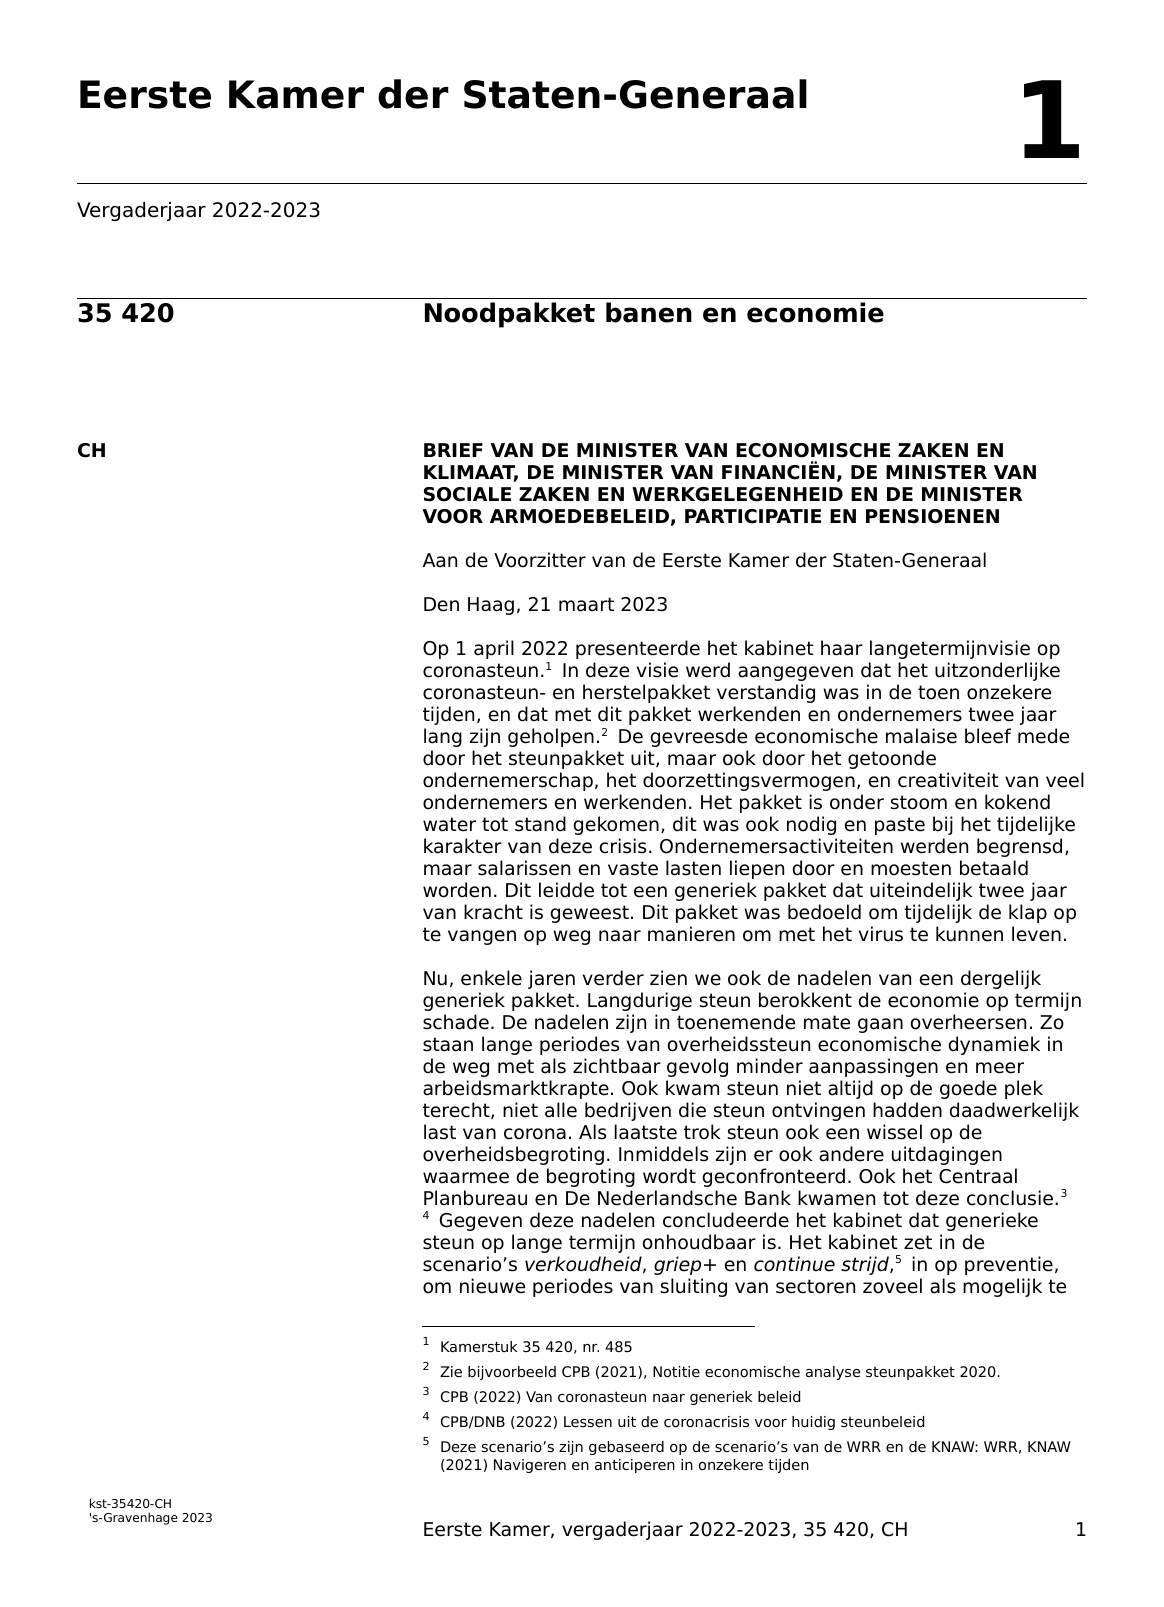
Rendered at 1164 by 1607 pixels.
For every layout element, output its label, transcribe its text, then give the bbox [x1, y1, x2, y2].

text Op 1 april 2022 presenteerde het kabinet haar langetermijnvisie op coronasteun. In deze visie werd aangegeven dat het uitzonderlijke coronasteun- en herstelpakket verstandig was in de toen onzekere tijden, en dat met dit pakket werkenden en ondernemers twee jaar lang zijn geholpen. De gevreesde economische malaise bleef mede door het steunpakket uit, maar ook door het getoonde ondernemerschap, het doorzettingsvermogen, en creativiteit van veel ondernemers en werkenden. Het pakket is onder stoom en kokend water tot stand gekomen, dit was ook nodig en paste bij het tijdelijke karakter van deze crisis. Ondernemersactiviteiten werden begrensd, maar salarissen en vaste lasten liepen door en moesten betaald worden. Dit leidde tot een generiek pakket dat uiteindelijk twee jaar van kracht is geweest. Dit pakket was bedoeld om tijdelijk de klap op te vangen op weg naar manieren om met het virus te kunnen leven. [422, 638, 1087, 946]
text kst-35420-CH [88, 1497, 323, 1511]
text Nu, enkele jaren verder zien we ook de nadelen van een dergelijk generiek pakket. Langdurige steun berokkent de economie op termijn schade. De nadelen zijn in toenemende mate gaan overheersen. Zo staan lange periodes van overheidssteun economische dynamiek in de weg met als zichtbaar gevolg minder aanpassingen en meer arbeidsmarktkrapte. Ook kwam steun niet altijd op de goede plek terecht, niet alle bedrijven die steun ontvingen hadden daadwerkelijk last van corona. Als laatste trok steun ook een wissel op de overheidsbegroting. Inmiddels zijn er ook andere uitdagingen waarmee de begroting wordt geconfronteerd. Ook het Centraal Planbureau en De Nederlandsche Bank kwamen tot deze conclusie. Gegeven deze nadelen concludeerde het kabinet dat generieke steun op lange termijn onhoudbaar is. Het kabinet zet in de scenario’s verkoudheid, griep+ en continue strijd, in op preventie, om nieuwe periodes van sluiting van sectoren zoveel als mogelijk te [422, 968, 1087, 1298]
table_header 1 [886, 59, 1087, 183]
text Zie bijvoorbeeld CPB (2021), Notitie economische analyse steunpakket 2020. [422, 1360, 1087, 1382]
text Den Haag, 21 maart 2023 [422, 594, 1087, 616]
subtitle CH BRIEF VAN DE MINISTER VAN ECONOMISCHE ZAKEN EN KLIMAAT, DE MINISTER VAN FINANCIËN, DE MINISTER VAN SOCIALE ZAKEN EN WERKGELEGENHEID EN DE MINISTER VOOR ARMOEDEBELEID, PARTICIPATIE EN PENSIOENEN [77, 440, 1087, 528]
subtitle 35 420 Noodpakket banen en economie [77, 299, 1087, 329]
text 's-Gravenhage 2023 [88, 1511, 323, 1525]
text CPB/DNB (2022) Lessen uit de coronacrisis voor huidig steunbeleid [422, 1410, 1087, 1432]
table_cell Vergaderjaar 2022-2023 [77, 184, 1087, 298]
text Kamerstuk 35 420, nr. 485 [422, 1335, 1087, 1357]
text Deze scenario’s zijn gebaseerd op de scenario’s van de WRR en de KNAW: WRR, KNAW (2021) Navigeren en anticiperen in onzekere tijden [422, 1435, 1087, 1474]
table_header Eerste Kamer der Staten-Generaal [77, 59, 886, 183]
text CPB (2022) Van coronasteun naar generiek beleid [422, 1385, 1087, 1407]
text Aan de Voorzitter van de Eerste Kamer der Staten-Generaal [422, 550, 1087, 572]
